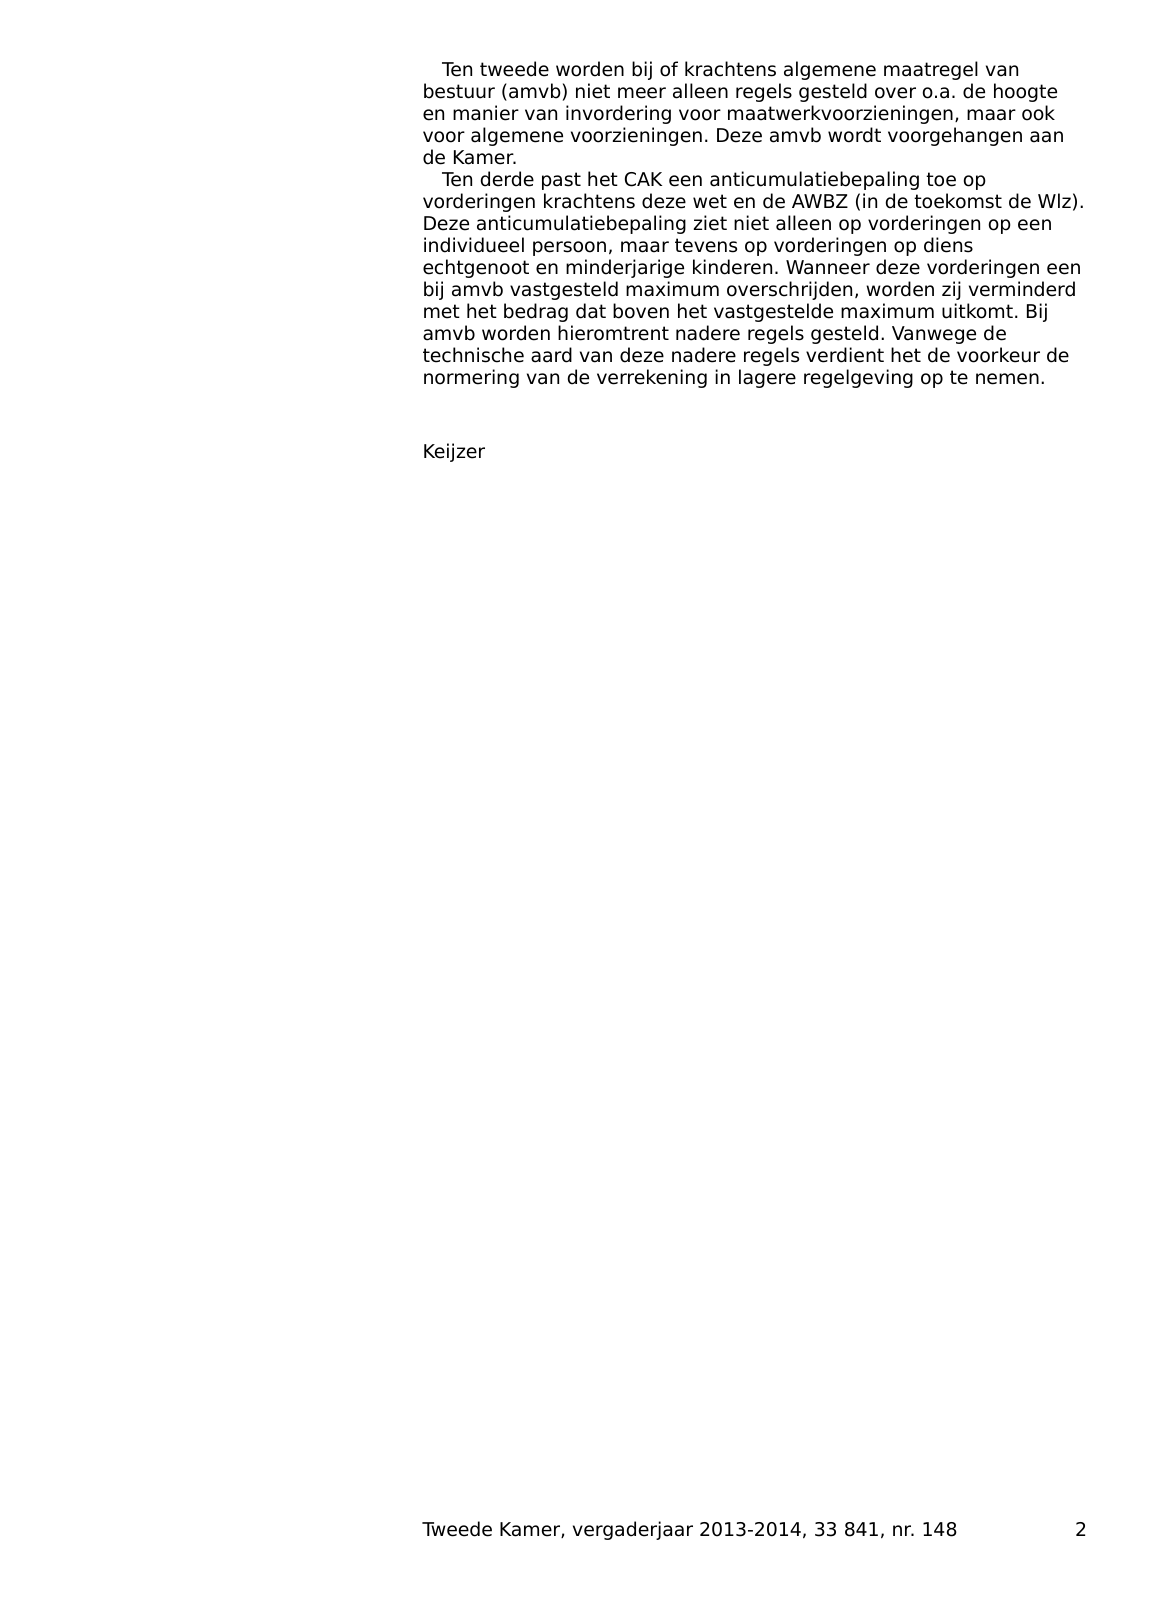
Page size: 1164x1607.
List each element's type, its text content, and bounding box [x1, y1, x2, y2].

text Ten derde past het CAK een anticumulatiebepaling toe op vorderingen krachtens deze wet en de AWBZ (in de toekomst de Wlz). Deze anticumulatiebepaling ziet niet alleen op vorderingen op een individueel persoon, maar tevens op vorderingen op diens echtgenoot en minderjarige kinderen. Wanneer deze vorderingen een bij amvb vastgesteld maximum overschrijden, worden zij verminderd met het bedrag dat boven het vastgestelde maximum uitkomt. Bij amvb worden hieromtrent nadere regels gesteld. Vanwege de technische aard van deze nadere regels verdient het de voorkeur de normering van de verrekening in lagere regelgeving op te nemen. [422, 169, 1087, 389]
text Ten tweede worden bij of krachtens algemene maatregel van bestuur (amvb) niet meer alleen regels gesteld over o.a. de hoogte en manier van invordering voor maatwerkvoorzieningen, maar ook voor algemene voorzieningen. Deze amvb wordt voorgehangen aan de Kamer. [422, 59, 1087, 169]
text Keijzer [422, 419, 1087, 463]
